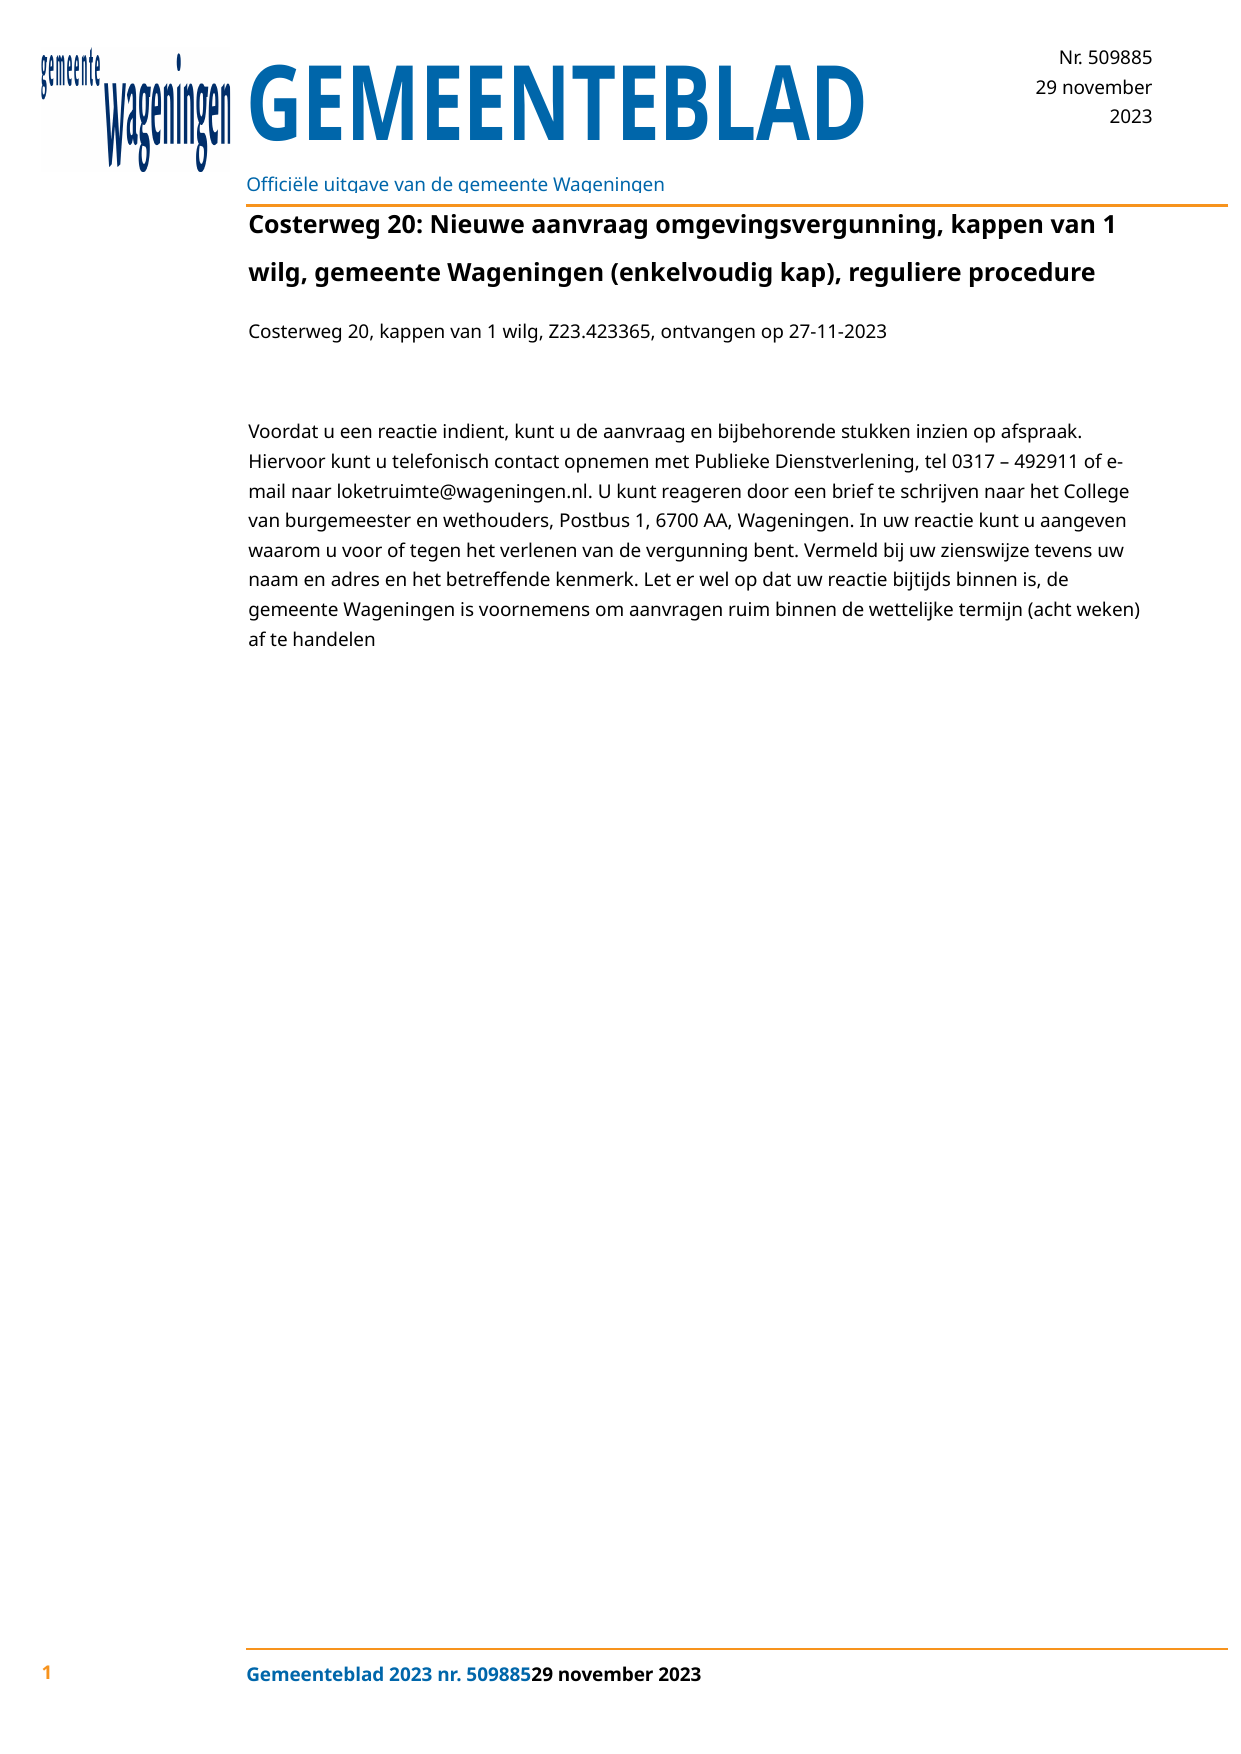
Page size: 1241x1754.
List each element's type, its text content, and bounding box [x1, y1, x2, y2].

text Costerweg 20, kappen van 1 wilg, Z23.423365, ontvangen op 27-11-2023 [248, 318, 1152, 344]
text Voordat u een reactie indient, kunt u de aanvraag en bijbehorende stukken inzien op afspraak. Hiervoor kunt u telefonisch contact opnemen met Publieke Dienstverlening, tel 0317 – 492911 of e-mail naar loketruimte@wageningen.nl. U kunt reageren door een brief te schrijven naar het College van burgemeester en wethouders, Postbus 1, 6700 AA, Wageningen. In uw reactie kunt u aangeven waarom u voor of tegen het verlenen van de vergunning bent. Vermeld bij uw zienswijze tevens uw naam en adres en het betreffende kenmerk. Let er wel op dat uw reactie bijtijds binnen is, de gemeente Wageningen is voornemens om aanvragen ruim binnen de wettelijke termijn (acht weken) af te handelen [248, 419, 1152, 652]
picture [41, 47, 231, 172]
text Costerweg 20: Nieuwe aanvraag omgevingsvergunning, kappen van 1 wilg, gemeente Wageningen (enkelvoudig kap), reguliere procedure [248, 207, 1152, 288]
